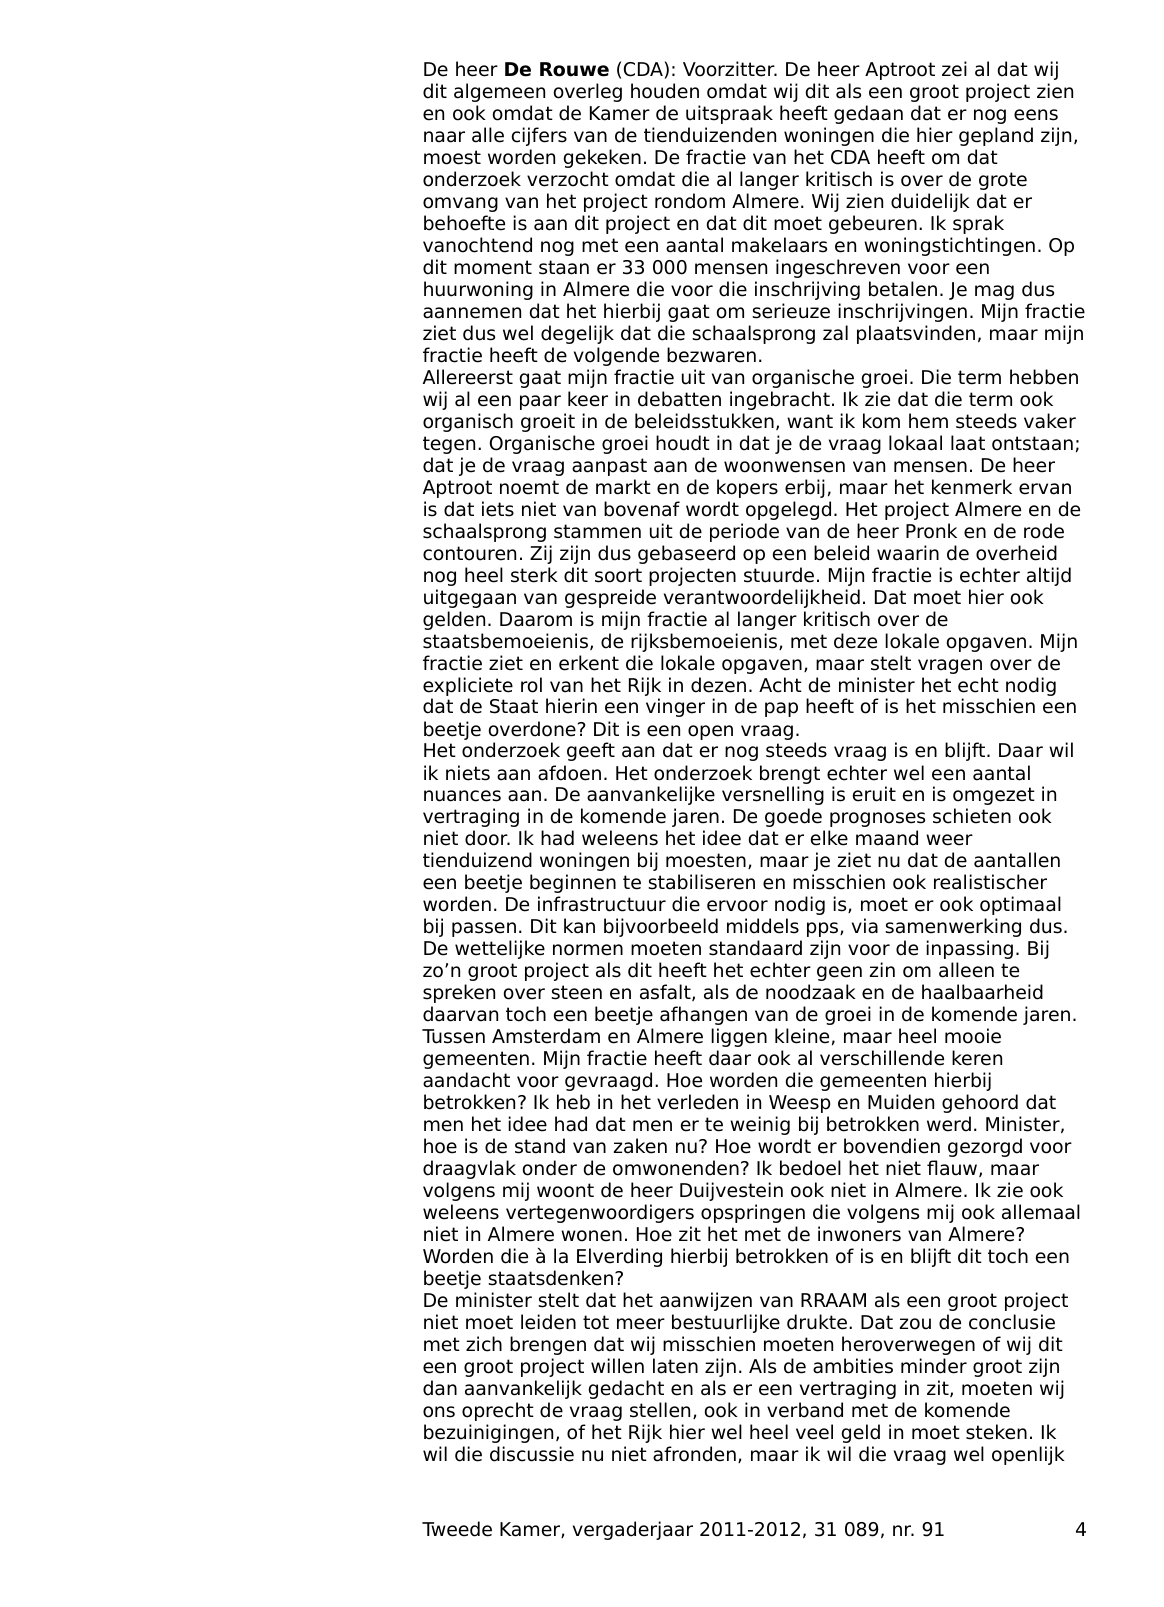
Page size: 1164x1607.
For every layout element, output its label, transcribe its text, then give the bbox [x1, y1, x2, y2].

text De heer De Rouwe (CDA): Voorzitter. De heer Aptroot zei al dat wij dit algemeen overleg houden omdat wij dit als een groot project zien en ook omdat de Kamer de uitspraak heeft gedaan dat er nog eens naar alle cijfers van de tienduizenden woningen die hier gepland zijn, moest worden gekeken. De fractie van het CDA heeft om dat onderzoek verzocht omdat die al langer kritisch is over de grote omvang van het project rondom Almere. Wij zien duidelijk dat er behoefte is aan dit project en dat dit moet gebeuren. Ik sprak vanochtend nog met een aantal makelaars en woningstichtingen. Op dit moment staan er 33 000 mensen ingeschreven voor een huurwoning in Almere die voor die inschrijving betalen. Je mag dus aannemen dat het hierbij gaat om serieuze inschrijvingen. Mijn fractie ziet dus wel degelijk dat die schaalsprong zal plaatsvinden, maar mijn fractie heeft de volgende bezwaren. [422, 59, 1087, 367]
text De minister stelt dat het aanwijzen van RRAAM als een groot project niet moet leiden tot meer bestuurlijke drukte. Dat zou de conclusie met zich brengen dat wij misschien moeten heroverwegen of wij dit een groot project willen laten zijn. Als de ambities minder groot zijn dan aanvankelijk gedacht en als er een vertraging in zit, moeten wij ons oprecht de vraag stellen, ook in verband met de komende bezuinigingen, of het Rijk hier wel heel veel geld in moet steken. Ik wil die discussie nu niet afronden, maar ik wil die vraag wel openlijk [422, 1290, 1087, 1466]
text Het onderzoek geeft aan dat er nog steeds vraag is en blijft. Daar wil ik niets aan afdoen. Het onderzoek brengt echter wel een aantal nuances aan. De aanvankelijke versnelling is eruit en is omgezet in vertraging in de komende jaren. De goede prognoses schieten ook niet door. Ik had weleens het idee dat er elke maand weer tienduizend woningen bij moesten, maar je ziet nu dat de aantallen een beetje beginnen te stabiliseren en misschien ook realistischer worden. De infrastructuur die ervoor nodig is, moet er ook optimaal bij passen. Dit kan bijvoorbeeld middels pps, via samenwerking dus. De wettelijke normen moeten standaard zijn voor de inpassing. Bij zo’n groot project als dit heeft het echter geen zin om alleen te spreken over steen en asfalt, als de noodzaak en de haalbaarheid daarvan toch een beetje afhangen van de groei in de komende jaren. [422, 740, 1087, 1026]
text Tussen Amsterdam en Almere liggen kleine, maar heel mooie gemeenten. Mijn fractie heeft daar ook al verschillende keren aandacht voor gevraagd. Hoe worden die gemeenten hierbij betrokken? Ik heb in het verleden in Weesp en Muiden gehoord dat men het idee had dat men er te weinig bij betrokken werd. Minister, hoe is de stand van zaken nu? Hoe wordt er bovendien gezorgd voor draagvlak onder de omwonenden? Ik bedoel het niet flauw, maar volgens mij woont de heer Duijvestein ook niet in Almere. Ik zie ook weleens vertegenwoordigers opspringen die volgens mij ook allemaal niet in Almere wonen. Hoe zit het met de inwoners van Almere? Worden die à la Elverding hierbij betrokken of is en blijft dit toch een beetje staatsdenken? [422, 1026, 1087, 1290]
text Allereerst gaat mijn fractie uit van organische groei. Die term hebben wij al een paar keer in debatten ingebracht. Ik zie dat die term ook organisch groeit in de beleidsstukken, want ik kom hem steeds vaker tegen. Organische groei houdt in dat je de vraag lokaal laat ontstaan; dat je de vraag aanpast aan de woonwensen van mensen. De heer Aptroot noemt de markt en de kopers erbij, maar het kenmerk ervan is dat iets niet van bovenaf wordt opgelegd. Het project Almere en de schaalsprong stammen uit de periode van de heer Pronk en de rode contouren. Zij zijn dus gebaseerd op een beleid waarin de overheid nog heel sterk dit soort projecten stuurde. Mijn fractie is echter altijd uitgegaan van gespreide verantwoordelijkheid. Dat moet hier ook gelden. Daarom is mijn fractie al langer kritisch over de staatsbemoeienis, de rijksbemoeienis, met deze lokale opgaven. Mijn fractie ziet en erkent die lokale opgaven, maar stelt vragen over de expliciete rol van het Rijk in dezen. Acht de minister het echt nodig dat de Staat hierin een vinger in de pap heeft of is het misschien een beetje overdone? Dit is een open vraag. [422, 367, 1087, 740]
